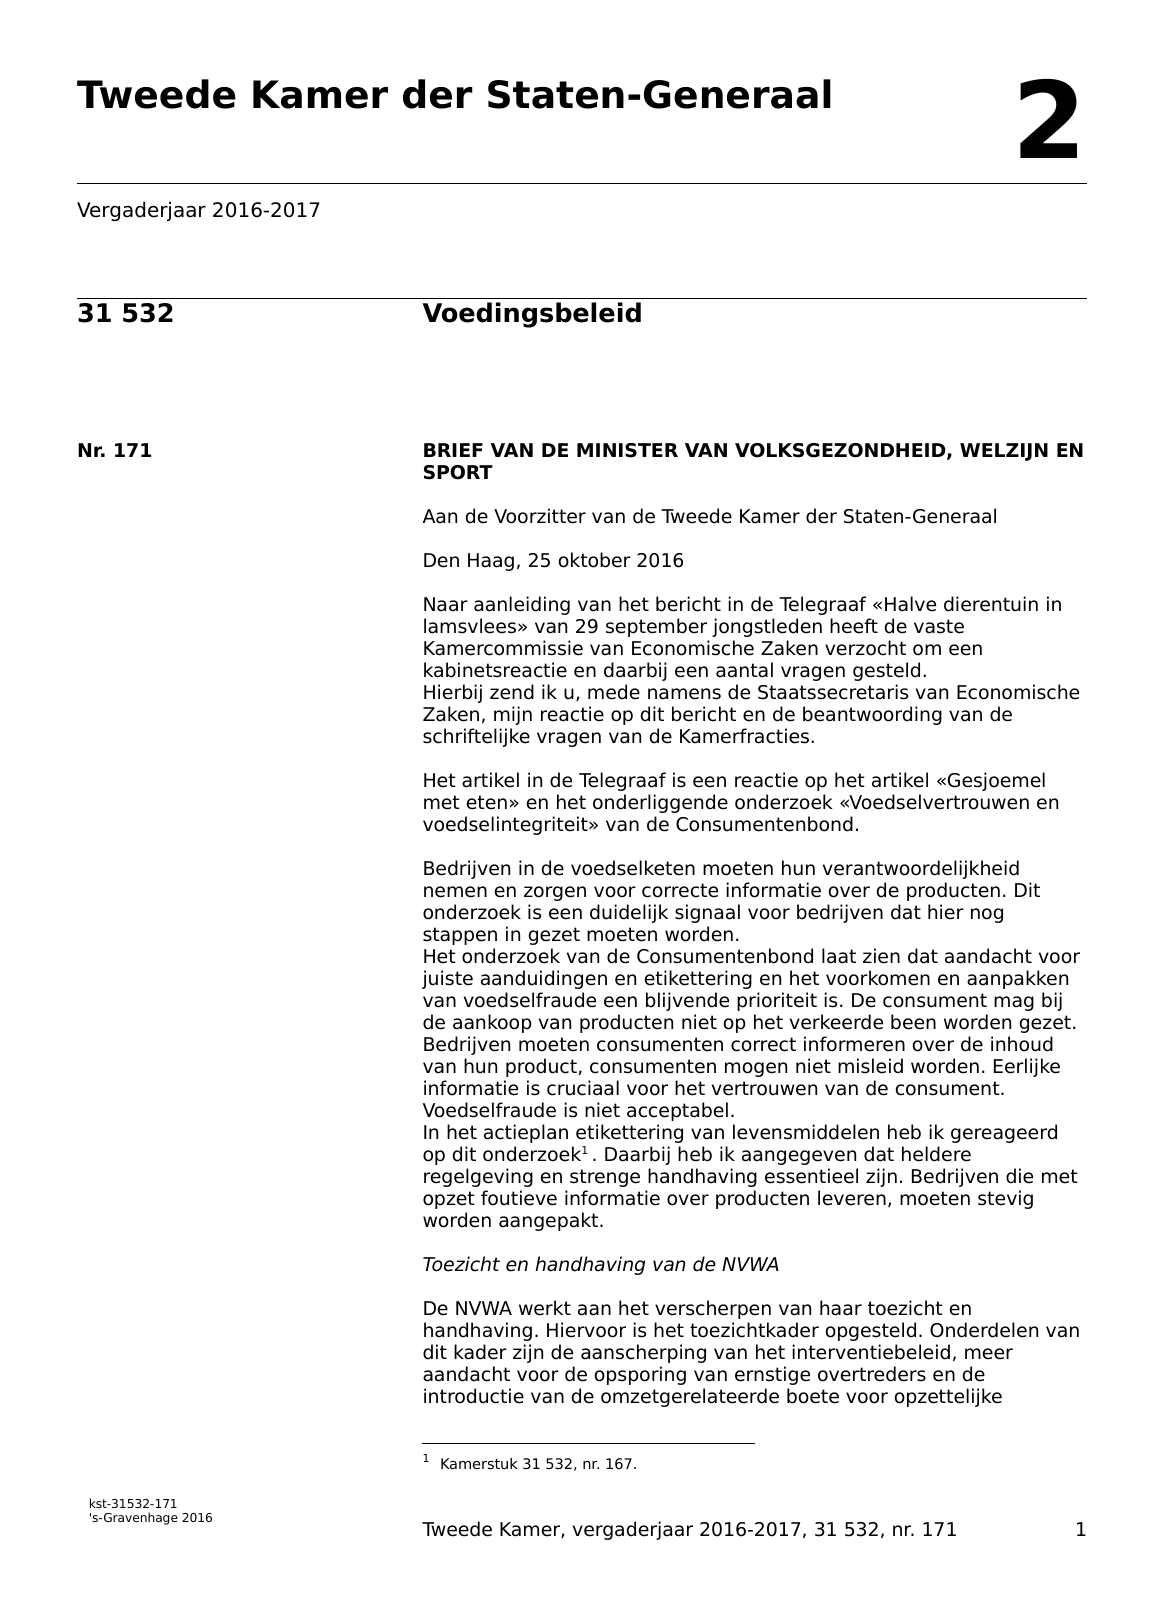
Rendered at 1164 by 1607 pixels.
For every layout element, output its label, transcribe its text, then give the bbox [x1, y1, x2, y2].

text Den Haag, 25 oktober 2016 [422, 550, 1087, 572]
text Het onderzoek van de Consumentenbond laat zien dat aandacht voor juiste aanduidingen en etikettering en het voorkomen en aanpakken van voedselfraude een blijvende prioriteit is. De consument mag bij de aankoop van producten niet op het verkeerde been worden gezet. Bedrijven moeten consumenten correct informeren over de inhoud van hun product, consumenten mogen niet misleid worden. Eerlijke informatie is cruciaal voor het vertrouwen van de consument. Voedselfraude is niet acceptabel. [422, 946, 1087, 1122]
text In het actieplan etikettering van levensmiddelen heb ik gereageerd op dit onderzoek. Daarbij heb ik aangegeven dat heldere regelgeving en strenge handhaving essentieel zijn. Bedrijven die met opzet foutieve informatie over producten leveren, moeten stevig worden aangepakt. [422, 1122, 1087, 1232]
text Hierbij zend ik u, mede namens de Staatssecretaris van Economische Zaken, mijn reactie op dit bericht en de beantwoording van de schriftelijke vragen van de Kamerfracties. [422, 682, 1087, 748]
text 's-Gravenhage 2016 [88, 1511, 323, 1525]
text Kamerstuk 31 532, nr. 167. [422, 1452, 1087, 1474]
table_header 2 [886, 59, 1087, 183]
text Het artikel in de Telegraaf is een reactie op het artikel «Gesjoemel met eten» en het onderliggende onderzoek «Voedselvertrouwen en voedselintegriteit» van de Consumentenbond. [422, 770, 1087, 836]
table_header Tweede Kamer der Staten-Generaal [77, 59, 886, 183]
subtitle Toezicht en handhaving van de NVWA [422, 1254, 1087, 1276]
text Aan de Voorzitter van de Tweede Kamer der Staten-Generaal [422, 506, 1087, 528]
subtitle Nr. 171 BRIEF VAN DE MINISTER VAN VOLKSGEZONDHEID, WELZIJN EN SPORT [77, 440, 1087, 484]
text kst-31532-171 [88, 1497, 323, 1511]
table_cell Vergaderjaar 2016-2017 [77, 184, 1087, 298]
text Naar aanleiding van het bericht in de Telegraaf «Halve dierentuin in lamsvlees» van 29 september jongstleden heeft de vaste Kamercommissie van Economische Zaken verzocht om een kabinetsreactie en daarbij een aantal vragen gesteld. [422, 594, 1087, 682]
text Bedrijven in de voedselketen moeten hun verantwoordelijkheid nemen en zorgen voor correcte informatie over de producten. Dit onderzoek is een duidelijk signaal voor bedrijven dat hier nog stappen in gezet moeten worden. [422, 858, 1087, 946]
subtitle 31 532 Voedingsbeleid [77, 299, 1087, 329]
text De NVWA werkt aan het verscherpen van haar toezicht en handhaving. Hiervoor is het toezichtkader opgesteld. Onderdelen van dit kader zijn de aanscherping van het interventiebeleid, meer aandacht voor de opsporing van ernstige overtreders en de introductie van de omzetgerelateerde boete voor opzettelijke [422, 1298, 1087, 1408]
